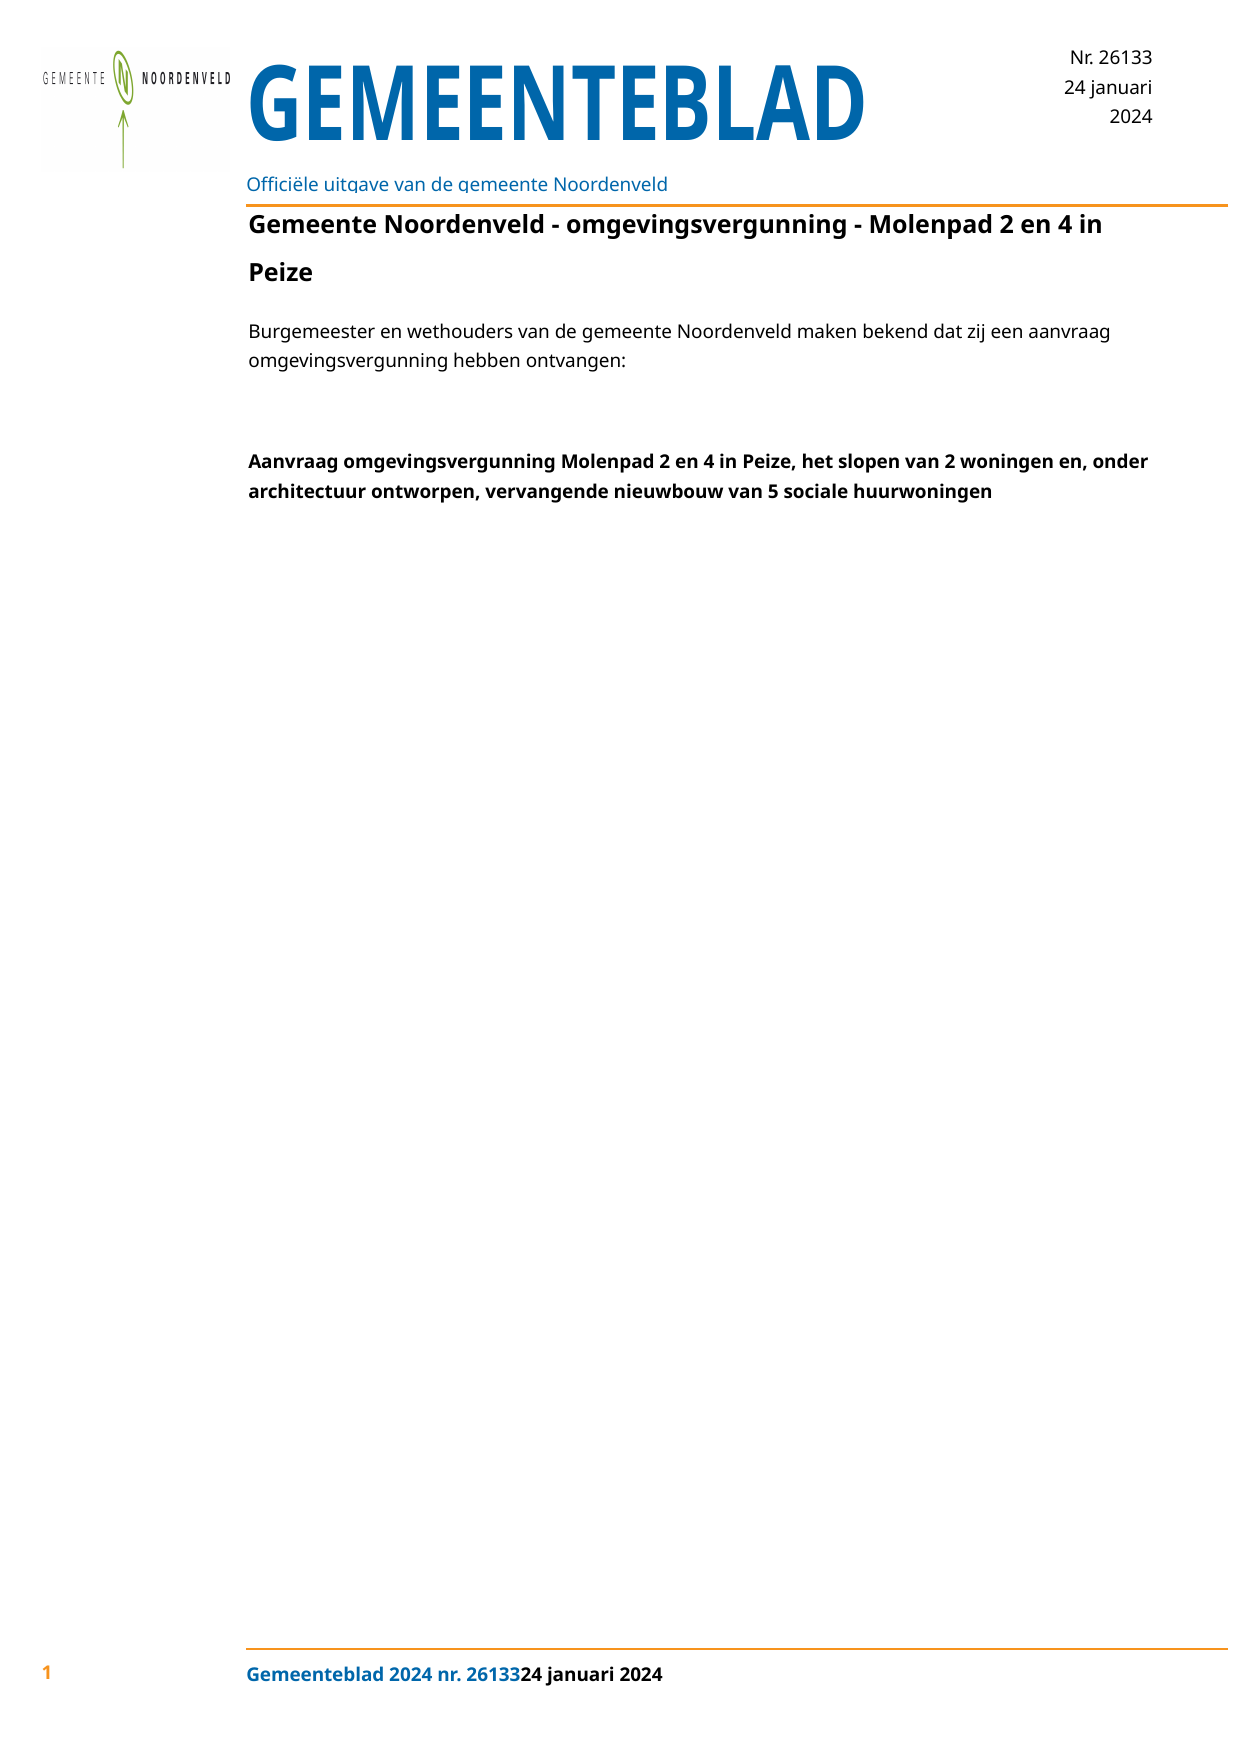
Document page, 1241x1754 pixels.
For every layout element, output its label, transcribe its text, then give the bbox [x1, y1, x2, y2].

text Burgemeester en wethouders van de gemeente Noordenveld maken bekend dat zij een aanvraag omgevingsvergunning hebben ontvangen: [248, 318, 1152, 373]
text Gemeente Noordenveld - omgevingsvergunning - Molenpad 2 en 4 in Peize [248, 207, 1152, 288]
picture [41, 47, 231, 172]
text Aanvraag omgevingsvergunning Molenpad 2 en 4 in Peize, het slopen van 2 woningen en, onder architect­uur ontworpen­, vervangen­de nieuwbouw van 5 sociale huurwoningen [248, 448, 1152, 504]
